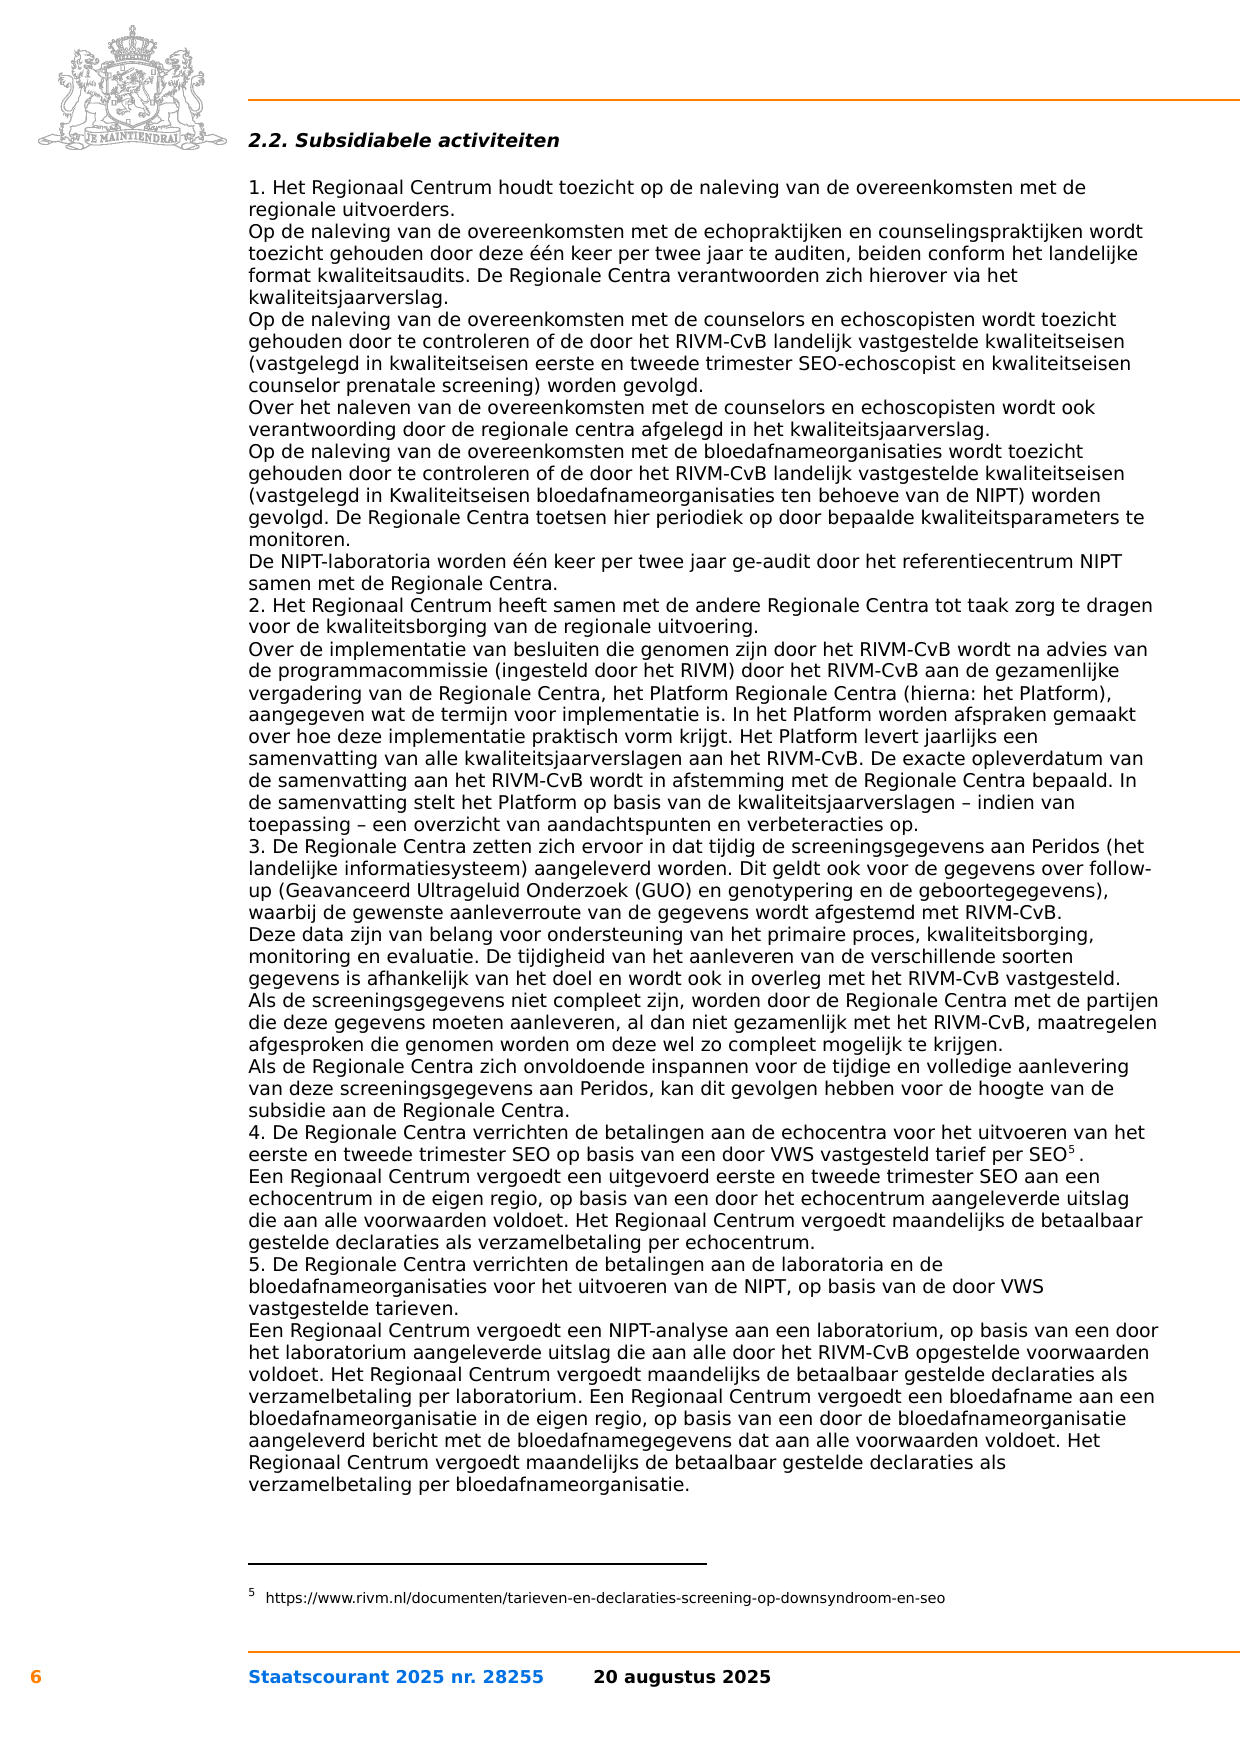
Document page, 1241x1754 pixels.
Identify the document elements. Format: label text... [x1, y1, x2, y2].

text 4. De Regionale Centra verrichten de betalingen aan de echocentra voor het uitvoeren van het eerste en tweede trimester SEO op basis van een door VWS vastgesteld tarief per SEO. [248, 1122, 1163, 1166]
text Deze data zijn van belang voor ondersteuning van het primaire proces, kwaliteitsborging, monitoring en evaluatie. De tijdigheid van het aanleveren van de verschillende soorten gegevens is afhankelijk van het doel en wordt ook in overleg met het RIVM-CvB vastgesteld. [248, 924, 1163, 990]
text Een Regionaal Centrum vergoedt een NIPT-analyse aan een laboratorium, op basis van een door het laboratorium aangeleverde uitslag die aan alle door het RIVM-CvB opgestelde voorwaarden voldoet. Het Regionaal Centrum vergoedt maandelijks de betaalbaar gestelde declaraties als verzamelbetaling per laboratorium. Een Regionaal Centrum vergoedt een bloedafname aan een bloedafnameorganisatie in de eigen regio, op basis van een door de bloedafnameorganisatie aangeleverd bericht met de bloedafnamegegevens dat aan alle voorwaarden voldoet. Het Regionaal Centrum vergoedt maandelijks de betaalbaar gestelde declaraties als verzamelbetaling per bloedafnameorganisatie. [248, 1320, 1163, 1496]
text Als de Regionale Centra zich onvoldoende inspannen voor de tijdige en volledige aanlevering van deze screeningsgegevens aan Peridos, kan dit gevolgen hebben voor de hoogte van de subsidie aan de Regionale Centra. [248, 1056, 1163, 1122]
subtitle 2.2. Subsidiabele activiteiten [248, 130, 1163, 152]
text 1. Het Regionaal Centrum houdt toezicht op de naleving van de overeenkomsten met de regionale uitvoerders. [248, 177, 1163, 221]
text Over het naleven van de overeenkomsten met de counselors en echoscopisten wordt ook verantwoording door de regionale centra afgelegd in het kwaliteitsjaarverslag. [248, 397, 1163, 441]
text 5. De Regionale Centra verrichten de betalingen aan de laboratoria en de bloedafnameorganisaties voor het uitvoeren van de NIPT, op basis van de door VWS vastgestelde tarieven. [248, 1254, 1163, 1320]
text Op de naleving van de overeenkomsten met de counselors en echoscopisten wordt toezicht gehouden door te controleren of de door het RIVM-CvB landelijk vastgestelde kwaliteitseisen (vastgelegd in kwaliteitseisen eerste en tweede trimester SEO-echoscopist en kwaliteitseisen counselor prenatale screening) worden gevolgd. [248, 309, 1163, 397]
text Op de naleving van de overeenkomsten met de echopraktijken en counselingspraktijken wordt toezicht gehouden door deze één keer per twee jaar te auditen, beiden conform het landelijke format kwaliteitsaudits. De Regionale Centra verantwoorden zich hierover via het kwaliteitsjaarverslag. [248, 221, 1163, 309]
text Op de naleving van de overeenkomsten met de bloedafnameorganisaties wordt toezicht gehouden door te controleren of de door het RIVM-CvB landelijk vastgestelde kwaliteitseisen (vastgelegd in Kwaliteitseisen bloedafnameorganisaties ten behoeve van de NIPT) worden gevolgd. De Regionale Centra toetsen hier periodiek op door bepaalde kwaliteitsparameters te monitoren. [248, 441, 1163, 551]
text 2. Het Regionaal Centrum heeft samen met de andere Regionale Centra tot taak zorg te dragen voor de kwaliteitsborging van de regionale uitvoering. [248, 594, 1163, 638]
text https://www.rivm.nl/documenten/tarieven-en-declaraties-screening-op-downsyndroom-en-seo [248, 1586, 1163, 1608]
text De NIPT-laboratoria worden één keer per twee jaar ge-audit door het referentiecentrum NIPT samen met de Regionale Centra. [248, 551, 1163, 594]
text Als de screeningsgegevens niet compleet zijn, worden door de Regionale Centra met de partijen die deze gegevens moeten aanleveren, al dan niet gezamenlijk met het RIVM-CvB, maatregelen afgesproken die genomen worden om deze wel zo compleet mogelijk te krijgen. [248, 990, 1163, 1056]
text 3. De Regionale Centra zetten zich ervoor in dat tijdig de screeningsgegevens aan Peridos (het landelijke informatiesysteem) aangeleverd worden. Dit geldt ook voor de gegevens over follow-up (Geavanceerd Ultrageluid Onderzoek (GUO) en genotypering en de geboortegegevens), waarbij de gewenste aanleverroute van de gegevens wordt afgestemd met RIVM-CvB. [248, 836, 1163, 924]
text Een Regionaal Centrum vergoedt een uitgevoerd eerste en tweede trimester SEO aan een echocentrum in de eigen regio, op basis van een door het echocentrum aangeleverde uitslag die aan alle voorwaarden voldoet. Het Regionaal Centrum vergoedt maandelijks de betaalbaar gestelde declaraties als verzamelbetaling per echocentrum. [248, 1166, 1163, 1254]
text Over de implementatie van besluiten die genomen zijn door het RIVM-CvB wordt na advies van de programmacommissie (ingesteld door het RIVM) door het RIVM-CvB aan de gezamenlijke vergadering van de Regionale Centra, het Platform Regionale Centra (hierna: het Platform), aangegeven wat de termijn voor implementatie is. In het Platform worden afspraken gemaakt over hoe deze implementatie praktisch vorm krijgt. Het Platform levert jaarlijks een samenvatting van alle kwaliteitsjaarverslagen aan het RIVM-CvB. De exacte opleverdatum van de samenvatting aan het RIVM-CvB wordt in afstemming met de Regionale Centra bepaald. In de samenvatting stelt het Platform op basis van de kwaliteitsjaarverslagen – indien van toepassing – een overzicht van aandachtspunten en verbeteracties op. [248, 638, 1163, 836]
picture [38, 25, 227, 150]
